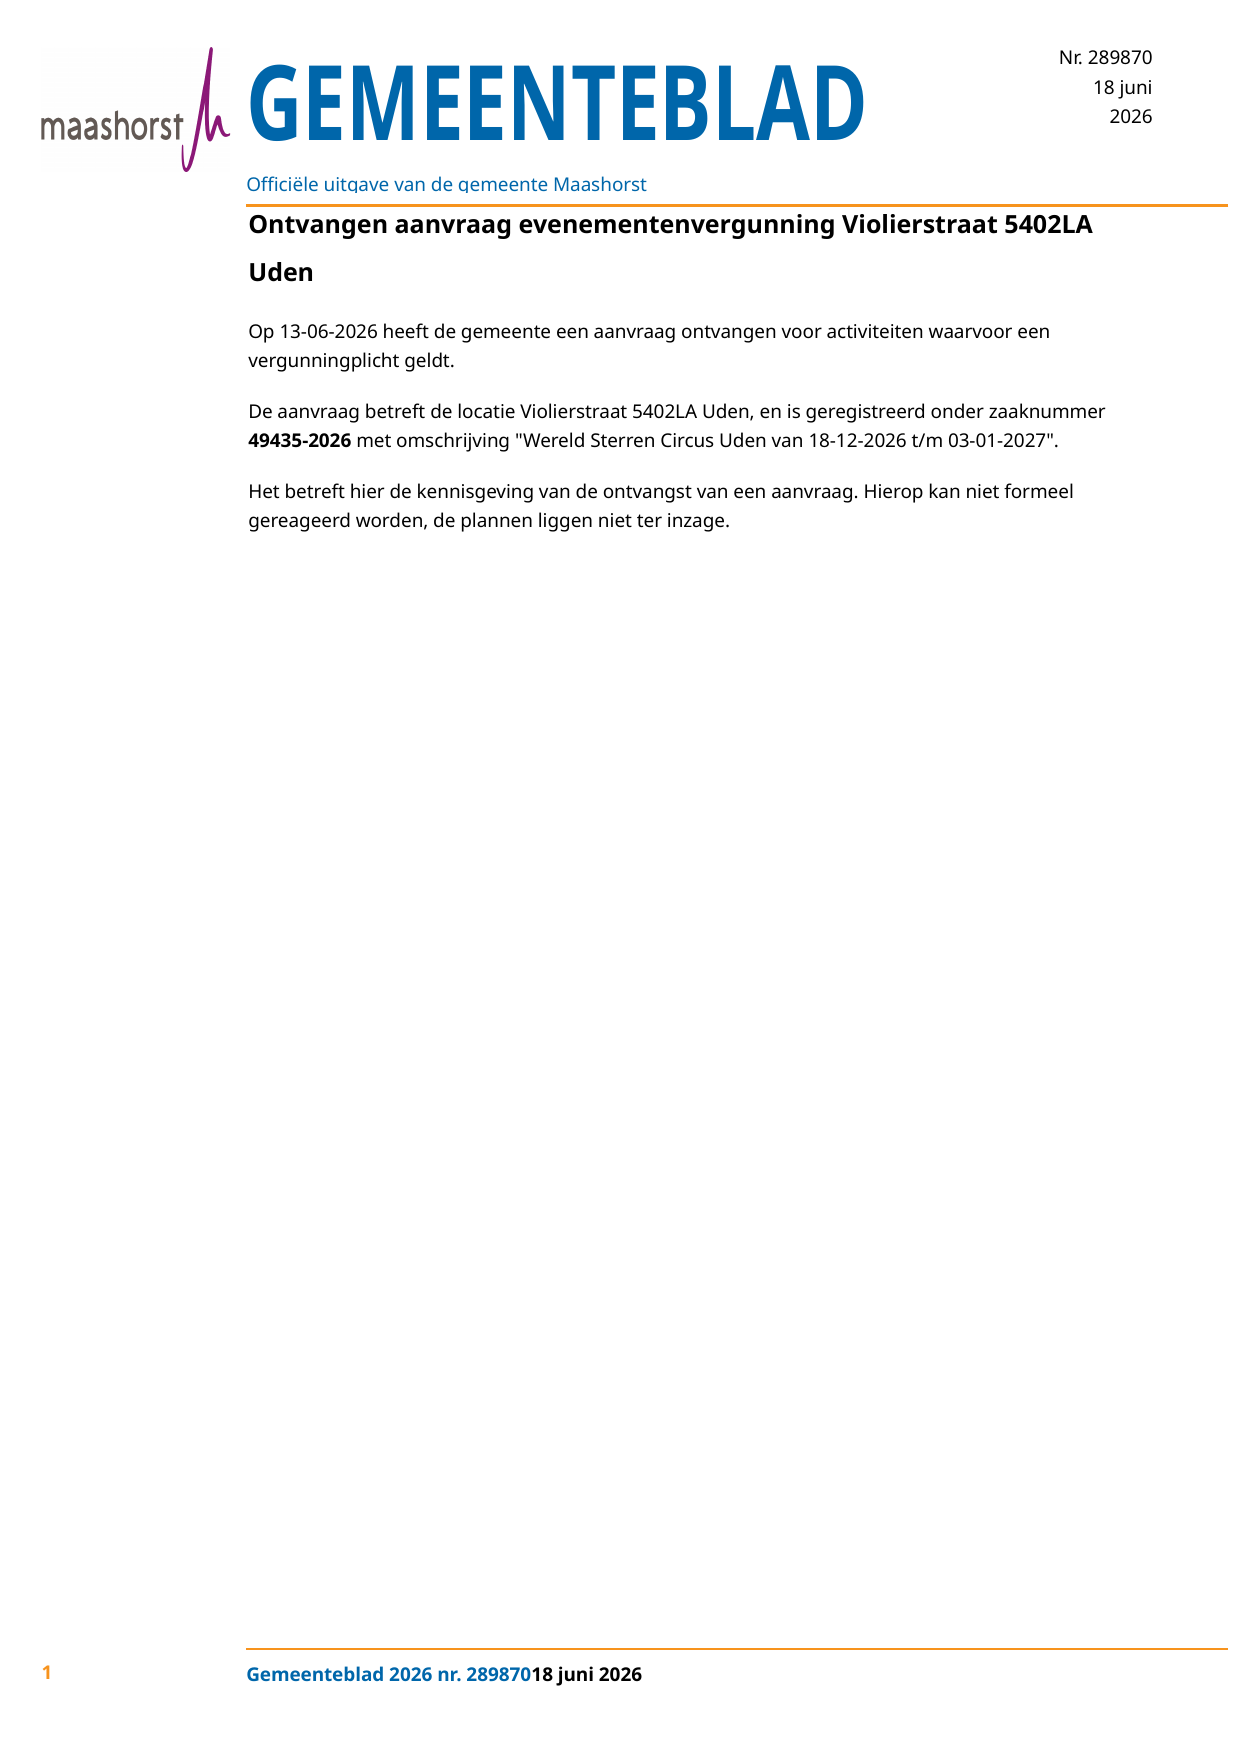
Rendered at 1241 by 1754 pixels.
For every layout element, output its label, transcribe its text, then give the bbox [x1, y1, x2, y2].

text De aanvraag betreft de locatie Violierstraat 5402LA Uden, en is geregistreerd onder zaaknummer 49435-2026 met omschrijving "Wereld Sterren Circus Uden van 18-12-2026 t/m 03-01-2027". [248, 398, 1152, 453]
text Op 13-06-2026 heeft de gemeente een aanvraag ontvangen voor activiteiten waarvoor een vergunningplicht geldt. [248, 318, 1152, 373]
text Het betreft hier de kennisgeving van de ontvangst van een aanvraag. Hierop kan niet formeel gereageerd worden, de plannen liggen niet ter inzage. [248, 478, 1152, 533]
text Ontvangen aanvraag evenementenvergunning Violierstraat 5402LA Uden [248, 207, 1152, 288]
picture [41, 47, 231, 172]
